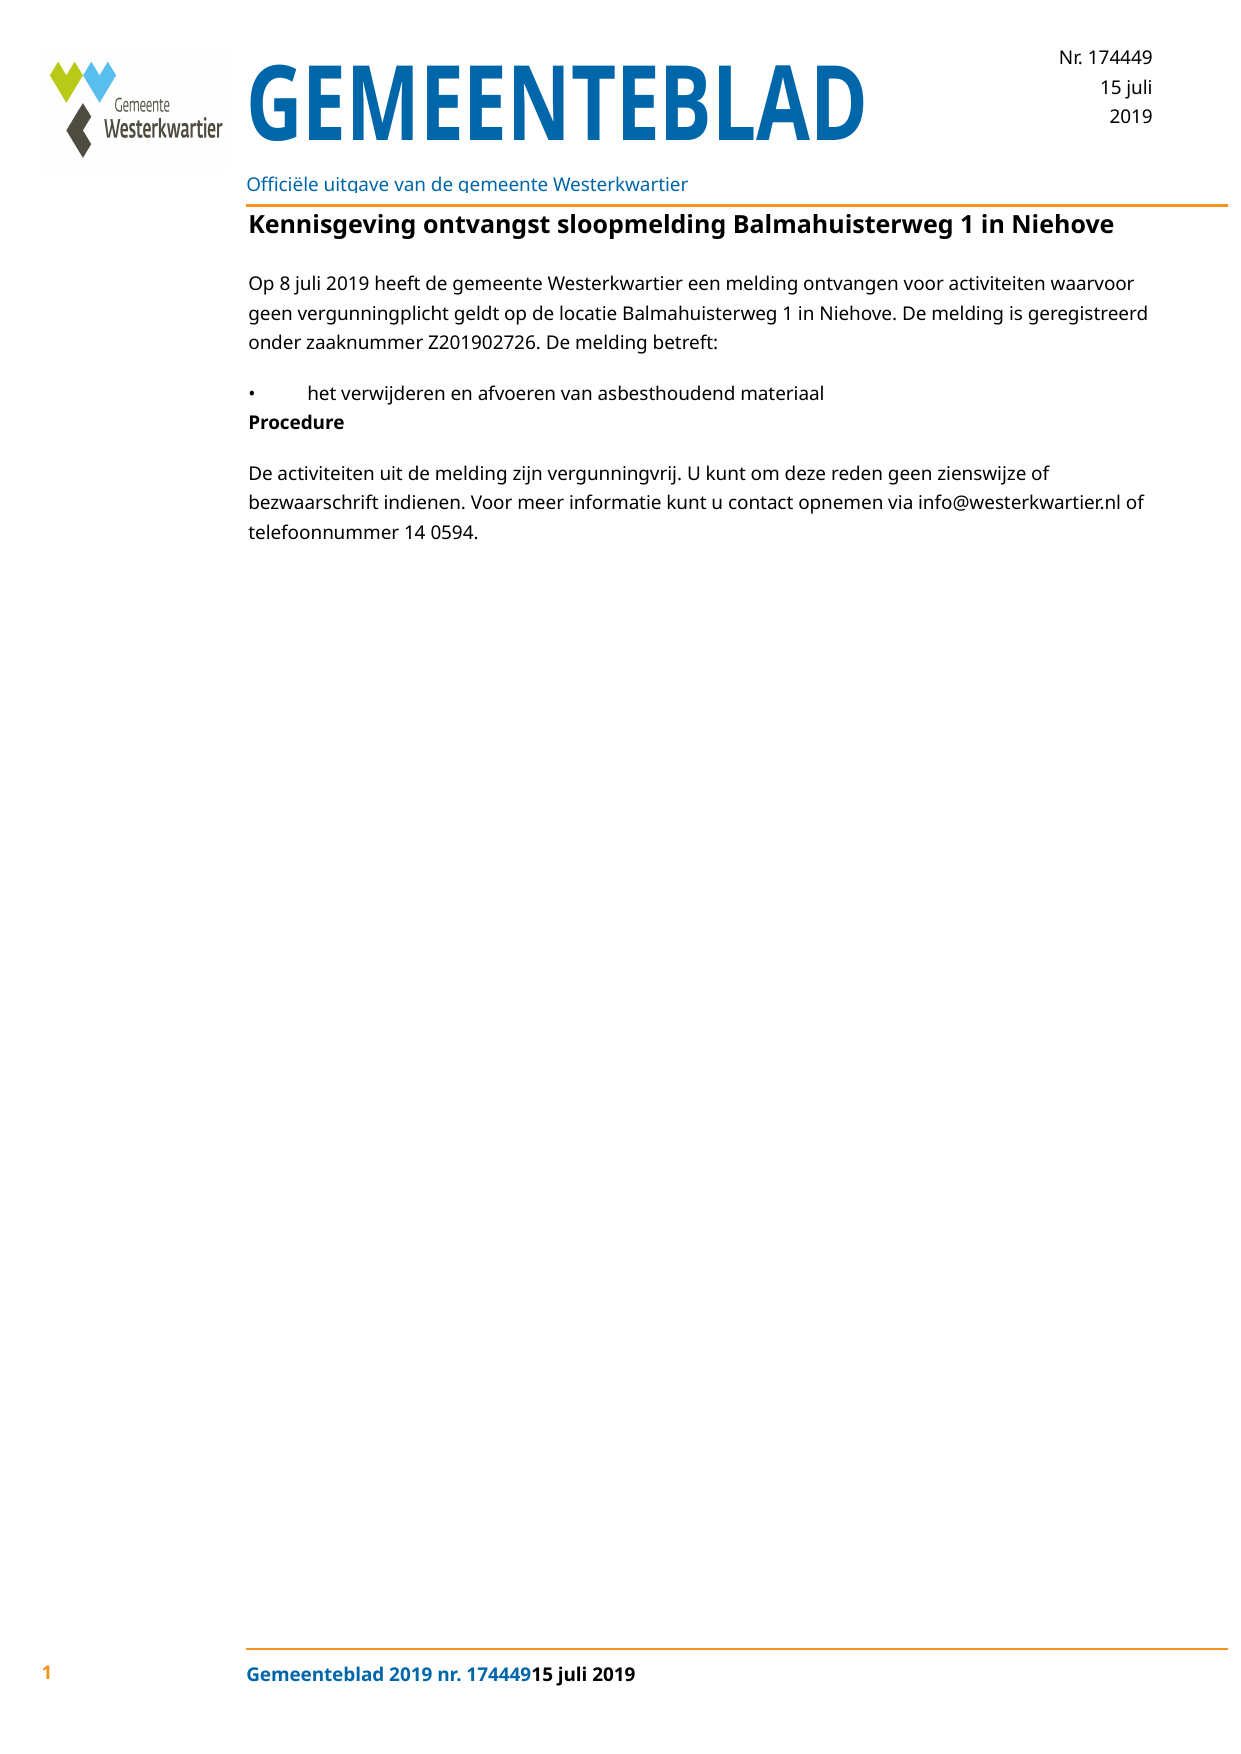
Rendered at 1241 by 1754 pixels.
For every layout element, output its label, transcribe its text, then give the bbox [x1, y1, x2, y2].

text Procedure [248, 409, 1152, 435]
text Kennisgeving ontvangst sloopmelding Balmahuisterweg 1 in Niehove [248, 207, 1152, 241]
list het verwijderen en afvoeren van asbesthoudend materiaal [248, 380, 1152, 406]
text De activiteiten uit de melding zijn vergunningvrij. U kunt om deze reden geen zienswijze of bezwaarschrift indienen. Voor meer informatie kunt u contact opnemen via info@westerkwartier.nl of telefoonnummer 14 0594. [248, 460, 1152, 545]
picture [41, 47, 231, 172]
text Op 8 juli 2019 heeft de gemeente Westerkwartier een melding ontvangen voor activiteiten waarvoor geen vergunningplicht geldt op de locatie Balmahuisterweg 1 in Niehove. De melding is geregistreerd onder zaaknummer Z201902726. De melding betreft: [248, 270, 1152, 355]
